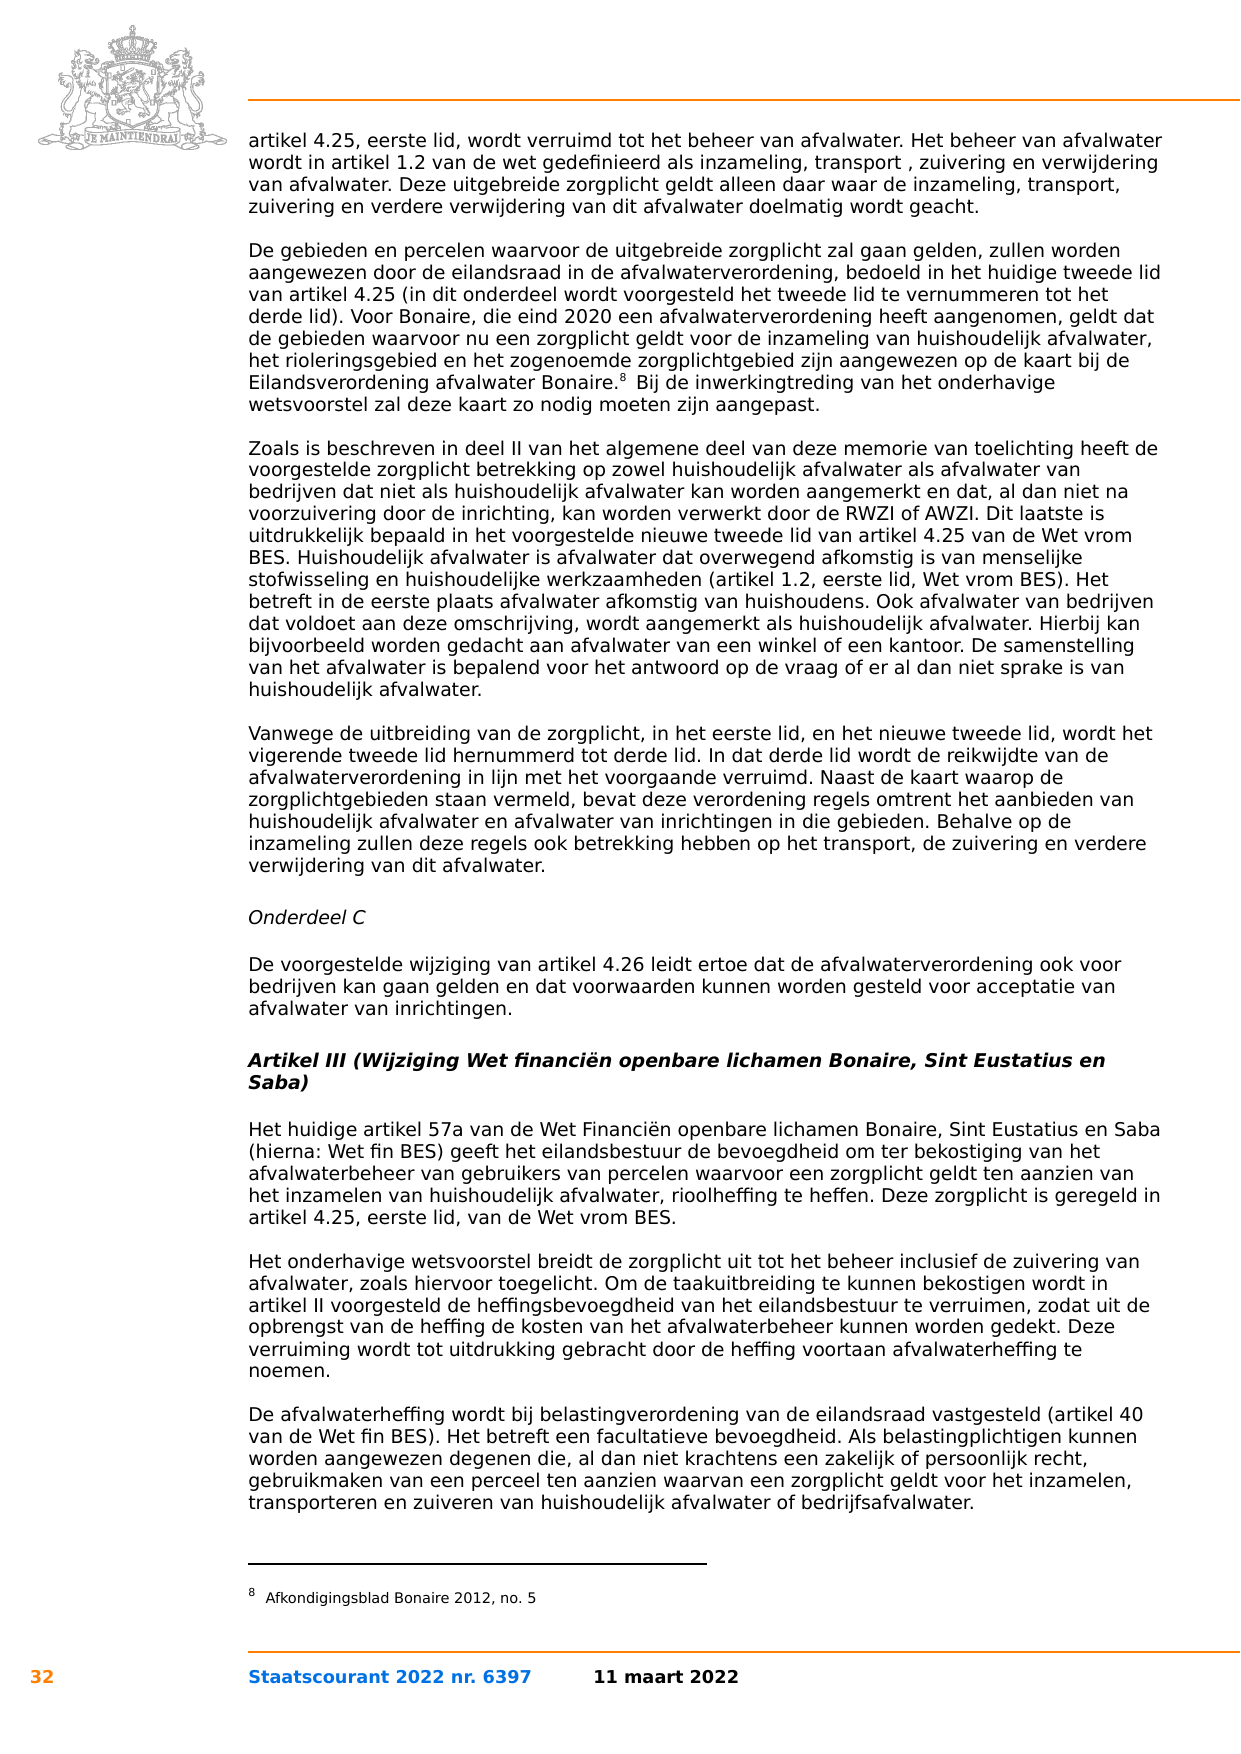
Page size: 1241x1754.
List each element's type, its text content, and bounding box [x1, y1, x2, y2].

text Afkondigingsblad Bonaire 2012, no. 5 [248, 1586, 1163, 1608]
text De voorgestelde wijziging van artikel 4.26 leidt ertoe dat de afvalwaterverordening ook voor bedrijven kan gaan gelden en dat voorwaarden kunnen worden gesteld voor acceptatie van afvalwater van inrichtingen. [248, 954, 1163, 1020]
subtitle Onderdeel C [248, 907, 1163, 929]
text De gebieden en percelen waarvoor de uitgebreide zorgplicht zal gaan gelden, zullen worden aangewezen door de eilandsraad in de afvalwaterverordening, bedoeld in het huidige tweede lid van artikel 4.25 (in dit onderdeel wordt voorgesteld het tweede lid te vernummeren tot het derde lid). Voor Bonaire, die eind 2020 een afvalwaterverordening heeft aangenomen, geldt dat de gebieden waarvoor nu een zorgplicht geldt voor de inzameling van huishoudelijk afvalwater, het rioleringsgebied en het zogenoemde zorgplichtgebied zijn aangewezen op de kaart bij de Eilandsverordening afvalwater Bonaire. Bij de inwerkingtreding van het onderhavige wetsvoorstel zal deze kaart zo nodig moeten zijn aangepast. [248, 240, 1163, 416]
text artikel 4.25, eerste lid, wordt verruimd tot het beheer van afvalwater. Het beheer van afvalwater wordt in artikel 1.2 van de wet gedefinieerd als inzameling, transport , zuivering en verwijdering van afvalwater. Deze uitgebreide zorgplicht geldt alleen daar waar de inzameling, transport, zuivering en verdere verwijdering van dit afvalwater doelmatig wordt geacht. [248, 130, 1163, 218]
text Het huidige artikel 57a van de Wet Financiën openbare lichamen Bonaire, Sint Eustatius en Saba (hierna: Wet fin BES) geeft het eilandsbestuur de bevoegdheid om ter bekostiging van het afvalwaterbeheer van gebruikers van percelen waarvoor een zorgplicht geldt ten aanzien van het inzamelen van huishoudelijk afvalwater, rioolheffing te heffen. Deze zorgplicht is geregeld in artikel 4.25, eerste lid, van de Wet vrom BES. [248, 1119, 1163, 1229]
text Het onderhavige wetsvoorstel breidt de zorgplicht uit tot het beheer inclusief de zuivering van afvalwater, zoals hiervoor toegelicht. Om de taakuitbreiding te kunnen bekostigen wordt in artikel II voorgesteld de heffingsbevoegdheid van het eilandsbestuur te verruimen, zodat uit de opbrengst van de heffing de kosten van het afvalwaterbeheer kunnen worden gedekt. Deze verruiming wordt tot uitdrukking gebracht door de heffing voortaan afvalwaterheffing te noemen. [248, 1251, 1163, 1382]
text De afvalwaterheffing wordt bij belastingverordening van de eilandsraad vastgesteld (artikel 40 van de Wet fin BES). Het betreft een facultatieve bevoegdheid. Als belastingplichtigen kunnen worden aangewezen degenen die, al dan niet krachtens een zakelijk of persoonlijk recht, gebruikmaken van een perceel ten aanzien waarvan een zorgplicht geldt voor het inzamelen, transporteren en zuiveren van huishoudelijk afvalwater of bedrijfsafvalwater. [248, 1404, 1163, 1514]
text Vanwege de uitbreiding van de zorgplicht, in het eerste lid, en het nieuwe tweede lid, wordt het vigerende tweede lid hernummerd tot derde lid. In dat derde lid wordt de reikwijdte van de afvalwaterverordening in lijn met het voorgaande verruimd. Naast de kaart waarop de zorgplichtgebieden staan vermeld, bevat deze verordening regels omtrent het aanbieden van huishoudelijk afvalwater en afvalwater van inrichtingen in die gebieden. Behalve op de inzameling zullen deze regels ook betrekking hebben op het transport, de zuivering en verdere verwijdering van dit afvalwater. [248, 723, 1163, 877]
picture [38, 25, 227, 150]
text Zoals is beschreven in deel II van het algemene deel van deze memorie van toelichting heeft de voorgestelde zorgplicht betrekking op zowel huishoudelijk afvalwater als afvalwater van bedrijven dat niet als huishoudelijk afvalwater kan worden aangemerkt en dat, al dan niet na voorzuivering door de inrichting, kan worden verwerkt door de RWZI of AWZI. Dit laatste is uitdrukkelijk bepaald in het voorgestelde nieuwe tweede lid van artikel 4.25 van de Wet vrom BES. Huishoudelijk afvalwater is afvalwater dat overwegend afkomstig is van menselijke stofwisseling en huishoudelijke werkzaamheden (artikel 1.2, eerste lid, Wet vrom BES). Het betreft in de eerste plaats afvalwater afkomstig van huishoudens. Ook afvalwater van bedrijven dat voldoet aan deze omschrijving, wordt aangemerkt als huishoudelijk afvalwater. Hierbij kan bijvoorbeeld worden gedacht aan afvalwater van een winkel of een kantoor. De samenstelling van het afvalwater is bepalend voor het antwoord op de vraag of er al dan niet sprake is van huishoudelijk afvalwater. [248, 437, 1163, 701]
subtitle Artikel III (Wijziging Wet financiën openbare lichamen Bonaire, Sint Eustatius en Saba) [248, 1050, 1163, 1094]
